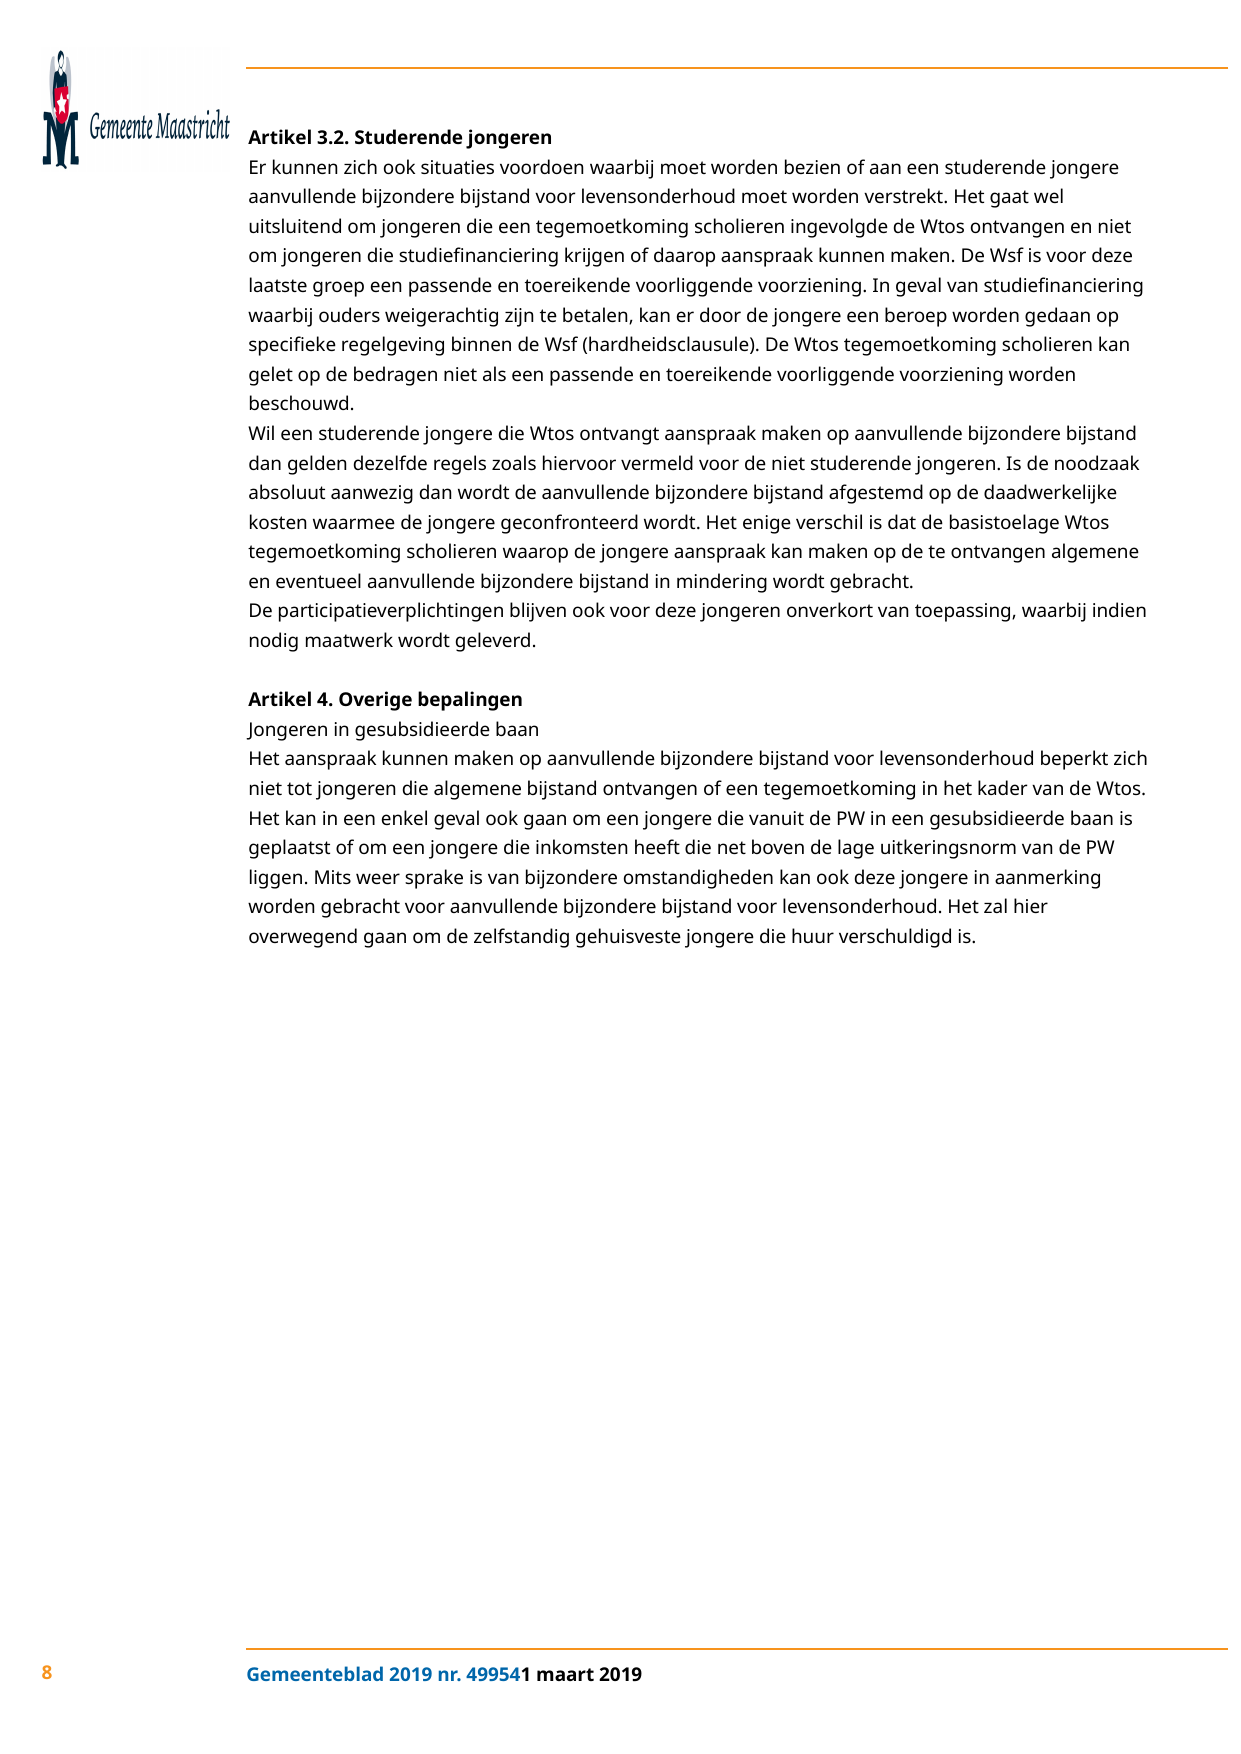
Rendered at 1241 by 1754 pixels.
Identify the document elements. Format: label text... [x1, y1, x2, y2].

text Het kan in een enkel geval ook gaan om een jongere die vanuit de PW in een gesubsidieerde baan is geplaatst of om een jongere die inkomsten heeft die net boven de lage uitkeringsnorm van de PW liggen. Mits weer sprake is van bijzondere omstandigheden kan ook deze jongere in aanmerking worden gebracht voor aanvullende bijzondere bijstand voor levensonderhoud. Het zal hier overwegend gaan om de zelfstandig gehuisveste jongere die huur verschuldigd is. [248, 805, 1152, 949]
text Jongeren in gesubsidieerde baan [248, 716, 1152, 742]
text Er kunnen zich ook situaties voordoen waarbij moet worden bezien of aan een studerende jongere aanvullende bijzondere bijstand voor levensonderhoud moet worden verstrekt. Het gaat wel uitsluitend om jongeren die een tegemoetkoming scholieren ingevolgde de Wtos ontvangen en niet om jongeren die studiefinanciering krijgen of daarop aanspraak kunnen maken. De Wsf is voor deze laatste groep een passende en toereikende voorliggende voorziening. In geval van studiefinanciering waarbij ouders weigerachtig zijn te betalen, kan er door de jongere een beroep worden gedaan op specifieke regelgeving binnen de Wsf (hardheidsclausule). De Wtos tegemoetkoming scholieren kan gelet op de bedragen niet als een passende en toereikende voorliggende voorziening worden beschouwd. [248, 154, 1152, 416]
text Het aanspraak kunnen maken op aanvullende bijzondere bijstand voor levensonderhoud beperkt zich niet tot jongeren die algemene bijstand ontvangen of een tegemoetkoming in het kader van de Wtos. [248, 746, 1152, 801]
picture [41, 47, 231, 172]
text De participatieverplichtingen blijven ook voor deze jongeren onverkort van toepassing, waarbij indien nodig maatwerk wordt geleverd. [248, 598, 1152, 653]
text Artikel 4. Overige bepalingen [248, 686, 1152, 712]
text Artikel 3.2. Studerende jongeren [248, 124, 1152, 150]
text Wil een studerende jongere die Wtos ontvangt aanspraak maken op aanvullende bijzondere bijstand dan gelden dezelfde regels zoals hiervoor vermeld voor de niet studerende jongeren. Is de noodzaak absoluut aanwezig dan wordt de aanvullende bijzondere bijstand afgestemd op de daadwerkelijke kosten waarmee de jongere geconfronteerd wordt. Het enige verschil is dat de basistoelage Wtos tegemoetkoming scholieren waarop de jongere aanspraak kan maken op de te ontvangen algemene en eventueel aanvullende bijzondere bijstand in mindering wordt gebracht. [248, 420, 1152, 594]
